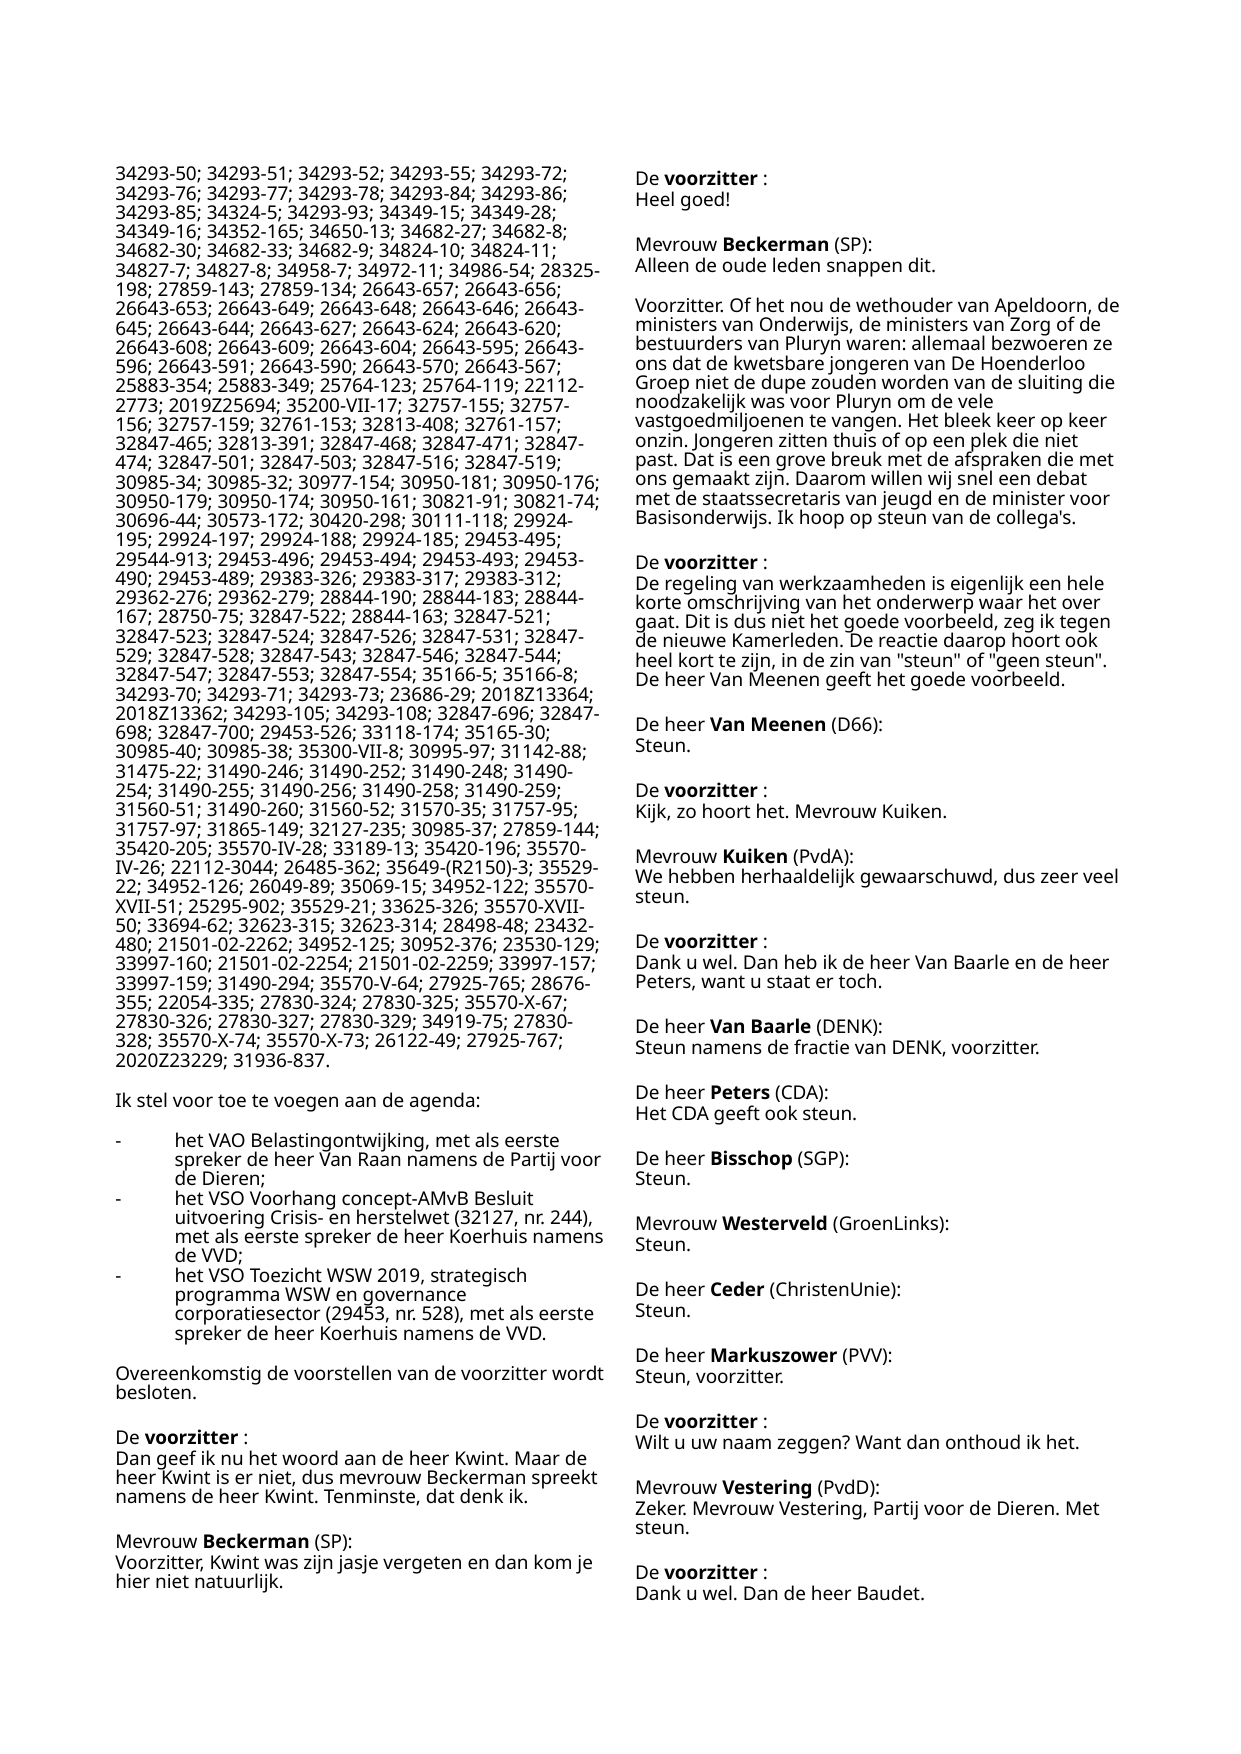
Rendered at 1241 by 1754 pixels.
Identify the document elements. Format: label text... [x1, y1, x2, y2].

text Dank u wel. Dan de heer Baudet. [635, 1585, 1125, 1604]
text De heer Van Baarle (DENK): [635, 1013, 1125, 1039]
text De heer Markuszower (PVV): [635, 1342, 1125, 1368]
text De heer Peters (CDA): [635, 1079, 1125, 1104]
text Het CDA geeft ook steun. [635, 1104, 1125, 1124]
text Voorzitter, Kwint was zijn jasje vergeten en dan kom je hier niet natuurlijk. [115, 1554, 605, 1593]
text Mevrouw Beckerman (SP): [635, 231, 1125, 257]
text Voorzitter. Of het nou de wethouder van Apeldoorn, de ministers van Onderwijs, de ministers van Zorg of de bestuurders van Pluryn waren: allemaal bezwoeren ze ons dat de kwetsbare jongeren van De Hoenderloo Groep niet de dupe zouden worden van de sluiting die noodzakelijk was voor Pluryn om de vele vastgoedmiljoenen te vangen. Het bleek keer op keer onzin. Jongeren zitten thuis of op een plek die niet past. Dat is een grove breuk met de afspraken die met ons gemaakt zijn. Daarom willen wij snel een debat met de staatssecretaris van jeugd en de minister voor Basisonderwijs. Ik hoop op steun van de collega's. [635, 297, 1125, 528]
text Mevrouw Vestering (PvdD): [635, 1474, 1125, 1499]
text De voorzitter : [115, 1424, 605, 1450]
text Steun. [635, 1170, 1125, 1190]
text De regeling van werkzaamheden is eigenlijk een hele korte omschrijving van het onderwerp waar het over gaat. Dit is dus niet het goede voorbeeld, zeg ik tegen de nieuwe Kamerleden. De reactie daarop hoort ook heel kort te zijn, in de zin van "steun" of "geen steun". De heer Van Meenen geeft het goede voorbeeld. [635, 575, 1125, 690]
text Zeker. Mevrouw Vestering, Partij voor de Dieren. Met steun. [635, 1499, 1125, 1538]
text 34293-50; 34293-51; 34293-52; 34293-55; 34293-72; 34293-76; 34293-77; 34293-78; 34293-84; 34293-86; 34293-85; 34324-5; 34293-93; 34349-15; 34349-28; 34349-16; 34352-165; 34650-13; 34682-27; 34682-8; 34682-30; 34682-33; 34682-9; 34824-10; 34824-11; 34827-7; 34827-8; 34958-7; 34972-11; 34986-54; 28325-198; 27859-143; 27859-134; 26643-657; 26643-656; 26643-653; 26643-649; 26643-648; 26643-646; 26643-645; 26643-644; 26643-627; 26643-624; 26643-620; 26643-608; 26643-609; 26643-604; 26643-595; 26643-596; 26643-591; 26643-590; 26643-570; 26643-567; 25883-354; 25883-349; 25764-123; 25764-119; 22112-2773; 2019Z25694; 35200-VII-17; 32757-155; 32757-156; 32757-159; 32761-153; 32813-408; 32761-157; 32847-465; 32813-391; 32847-468; 32847-471; 32847-474; 32847-501; 32847-503; 32847-516; 32847-519; 30985-34; 30985-32; 30977-154; 30950-181; 30950-176; 30950-179; 30950-174; 30950-161; 30821-91; 30821-74; 30696-44; 30573-172; 30420-298; 30111-118; 29924-195; 29924-197; 29924-188; 29924-185; 29453-495; 29544-913; 29453-496; 29453-494; 29453-493; 29453-490; 29453-489; 29383-326; 29383-317; 29383-312; 29362-276; 29362-279; 28844-190; 28844-183; 28844-167; 28750-75; 32847-522; 28844-163; 32847-521; 32847-523; 32847-524; 32847-526; 32847-531; 32847-529; 32847-528; 32847-543; 32847-546; 32847-544; 32847-547; 32847-553; 32847-554; 35166-5; 35166-8; 34293-70; 34293-71; 34293-73; 23686-29; 2018Z13364; 2018Z13362; 34293-105; 34293-108; 32847-696; 32847-698; 32847-700; 29453-526; 33118-174; 35165-30; 30985-40; 30985-38; 35300-VII-8; 30995-97; 31142-88; 31475-22; 31490-246; 31490-252; 31490-248; 31490-254; 31490-255; 31490-256; 31490-258; 31490-259; 31560-51; 31490-260; 31560-52; 31570-35; 31757-95; 31757-97; 31865-149; 32127-235; 30985-37; 27859-144; 35420-205; 35570-IV-28; 33189-13; 35420-196; 35570-IV-26; 22112-3044; 26485-362; 35649-(R2150)-3; 35529-22; 34952-126; 26049-89; 35069-15; 34952-122; 35570-XVII-51; 25295-902; 35529-21; 33625-326; 35570-XVII-50; 33694-62; 32623-315; 32623-314; 28498-48; 23432-480; 21501-02-2262; 34952-125; 30952-376; 23530-129; 33997-160; 21501-02-2254; 21501-02-2259; 33997-157; 33997-159; 31490-294; 35570-V-64; 27925-765; 28676-355; 22054-335; 27830-324; 27830-325; 35570-X-67; 27830-326; 27830-327; 27830-329; 34919-75; 27830-328; 35570-X-74; 35570-X-73; 26122-49; 27925-767; 2020Z23229; 31936-837. [115, 165, 605, 1071]
text De voorzitter : [635, 1559, 1125, 1585]
text De voorzitter : [635, 165, 1125, 191]
text Dank u wel. Dan heb ik de heer Van Baarle en de heer Peters, want u staat er toch. [635, 954, 1125, 992]
text Overeenkomstig de voorstellen van de voorzitter wordt besloten. [115, 1364, 605, 1403]
text De voorzitter : [635, 928, 1125, 954]
text Heel goed! [635, 191, 1125, 210]
text Dan geef ik nu het woord aan de heer Kwint. Maar de heer Kwint is er niet, dus mevrouw Beckerman spreekt namens de heer Kwint. Tenminste, dat denk ik. [115, 1450, 605, 1507]
text Alleen de oude leden snappen dit. [635, 257, 1125, 276]
text De heer Bisschop (SGP): [635, 1145, 1125, 1170]
text Steun. [635, 1302, 1125, 1321]
text De heer Van Meenen (D66): [635, 711, 1125, 737]
text Mevrouw Westerveld (GroenLinks): [635, 1211, 1125, 1236]
list het VAO Belastingontwijking, met als eerste spreker de heer Van Raan namens de Partij voor de Dieren; [115, 1132, 605, 1189]
text Steun namens de fractie van DENK, voorzitter. [635, 1039, 1125, 1058]
list het VSO Voorhang concept-AMvB Besluit uitvoering Crisis- en herstelwet (32127, nr. 244), met als eerste spreker de heer Koerhuis namens de VVD; [115, 1189, 605, 1267]
text De voorzitter : [635, 777, 1125, 803]
text Mevrouw Beckerman (SP): [115, 1528, 605, 1554]
list het VSO Toezicht WSW 2019, strategisch programma WSW en governance corporatiesector (29453, nr. 528), met als eerste spreker de heer Koerhuis namens de VVD. [115, 1267, 605, 1344]
text Kijk, zo hoort het. Mevrouw Kuiken. [635, 803, 1125, 822]
text De heer Ceder (ChristenUnie): [635, 1276, 1125, 1302]
text We hebben herhaaldelijk gewaarschuwd, dus zeer veel steun. [635, 868, 1125, 907]
text Steun, voorzitter. [635, 1368, 1125, 1387]
text Steun. [635, 1236, 1125, 1256]
text Mevrouw Kuiken (PvdA): [635, 843, 1125, 868]
text De voorzitter : [635, 1408, 1125, 1434]
text Steun. [635, 737, 1125, 756]
text Wilt u uw naam zeggen? Want dan onthoud ik het. [635, 1434, 1125, 1453]
text De voorzitter : [635, 549, 1125, 575]
text Ik stel voor toe te voegen aan de agenda: [115, 1092, 605, 1111]
